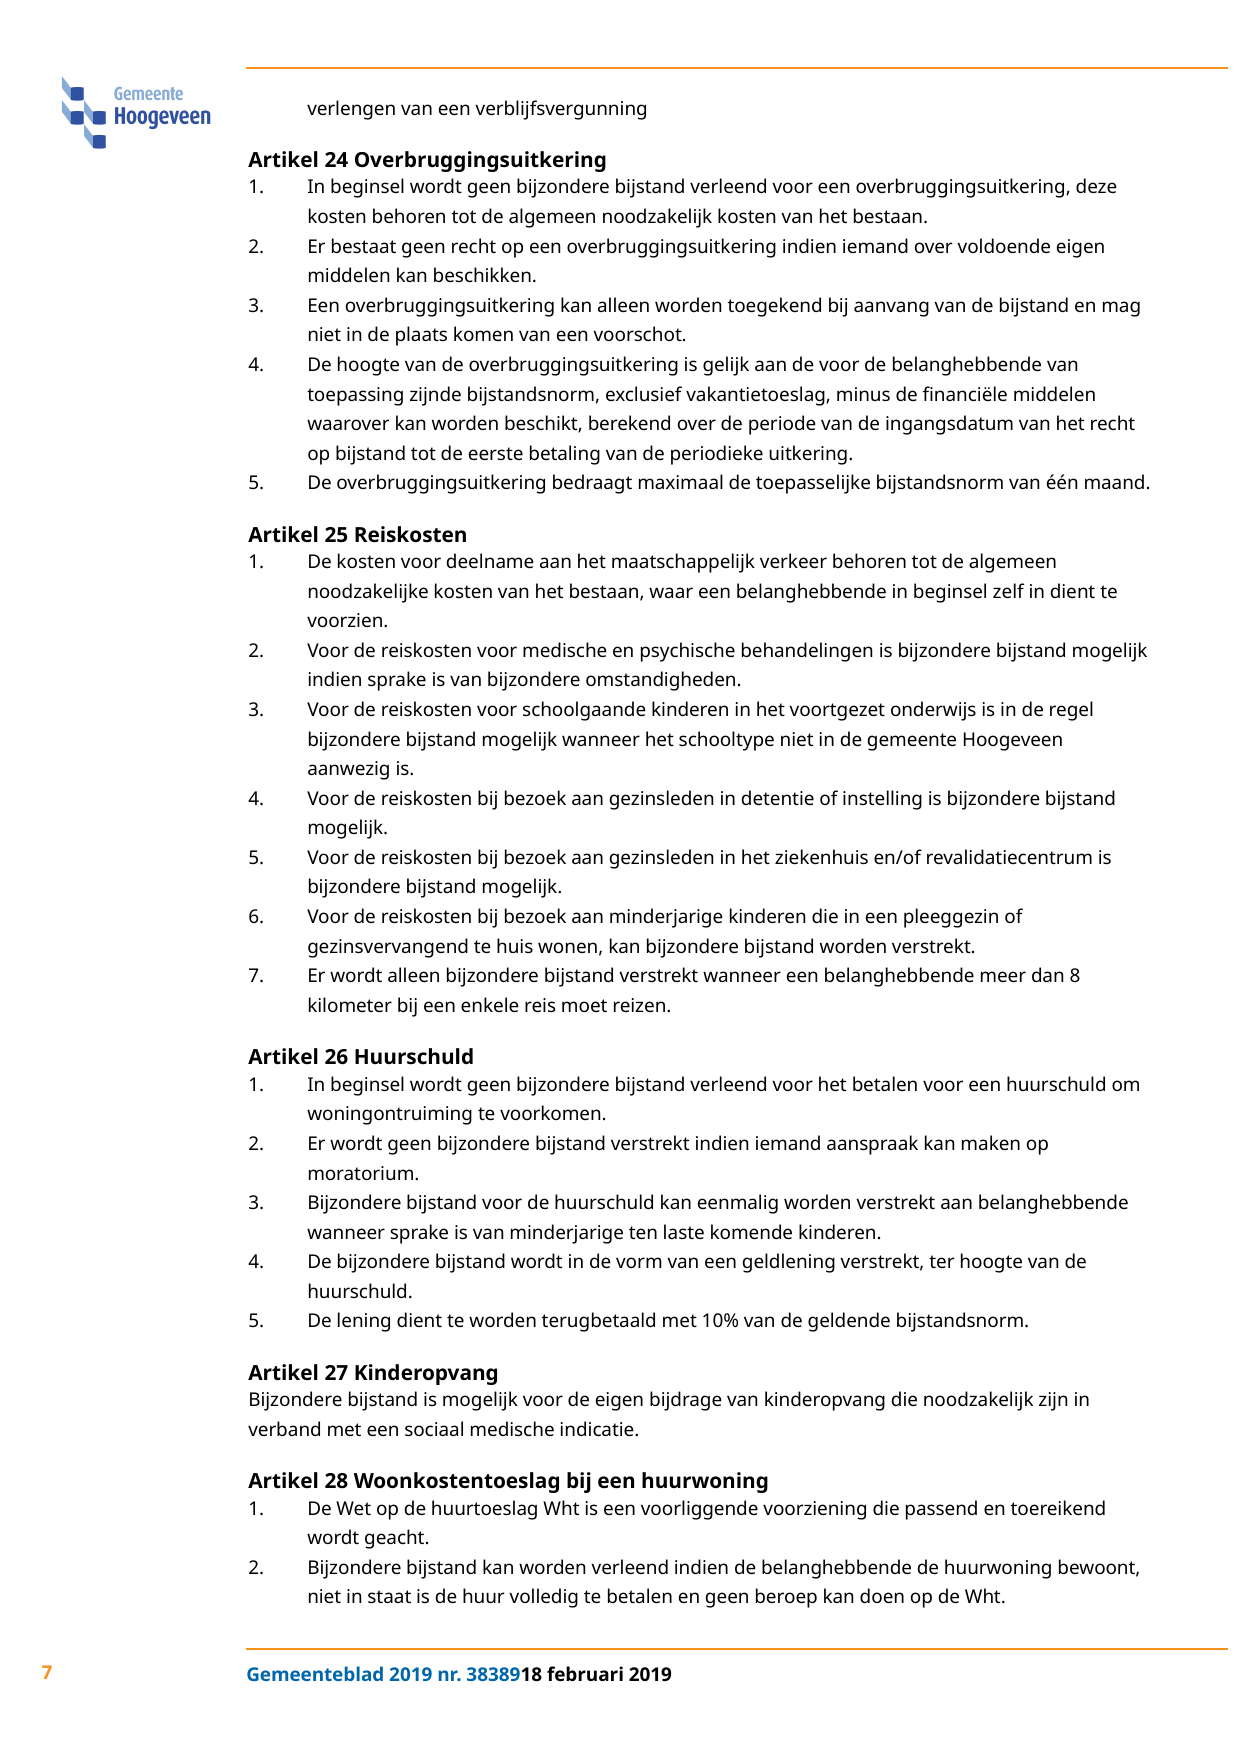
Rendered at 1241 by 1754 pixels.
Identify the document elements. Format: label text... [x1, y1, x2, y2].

text Artikel 25 Reiskosten [248, 520, 1152, 548]
list De lening dient te worden terugbetaald met 10% van de geldende bijstandsnorm. [248, 1308, 1152, 1333]
picture [41, 47, 231, 172]
list Bijzondere bijstand kan worden verleend indien de belanghebbende de huurwoning bewoont, niet in staat is de huur volledig te betalen en geen beroep kan doen op de Wht. [248, 1554, 1152, 1609]
list Er wordt geen bijzondere bijstand verstrekt indien iemand aanspraak kan maken op moratorium. [248, 1130, 1152, 1185]
list Voor de reiskosten bij bezoek aan gezinsleden in het ziekenhuis en/of revalidatiecentrum is bijzondere bijstand mogelijk. [248, 844, 1152, 899]
text Artikel 24 Overbruggingsuitkering [248, 145, 1152, 174]
text Artikel 28 Woonkostentoeslag bij een huurwoning [248, 1466, 1152, 1495]
list verlengen van een verblijfsvergunning [248, 95, 1152, 121]
text Artikel 26 Huurschuld [248, 1042, 1152, 1071]
list De hoogte van de overbruggingsuitkering is gelijk aan de voor de belanghebbende van toepassing zijnde bijstandsnorm, exclusief vakantietoeslag, minus de financiële middelen waarover kan worden beschikt, berekend over de periode van de ingangsdatum van het recht op bijstand tot de eerste betaling van de periodieke uitkering. [248, 351, 1152, 466]
list Bijzondere bijstand voor de huurschuld kan eenmalig worden verstrekt aan belanghebbende wanneer sprake is van minderjarige ten laste komende kinderen. [248, 1189, 1152, 1244]
list Voor de reiskosten voor medische en psychische behandelingen is bijzondere bijstand mogelijk indien sprake is van bijzondere omstandigheden. [248, 637, 1152, 692]
list Voor de reiskosten bij bezoek aan minderjarige kinderen die in een pleeggezin of gezinsvervangend te huis wonen, kan bijzondere bijstand worden verstrekt. [248, 903, 1152, 959]
list Er bestaat geen recht op een overbruggingsuitkering indien iemand over voldoende eigen middelen kan beschikken. [248, 233, 1152, 288]
list De kosten voor deelname aan het maatschappelijk verkeer behoren tot de algemeen noodzakelijke kosten van het bestaan, waar een belanghebbende in beginsel zelf in dient te voorzien. [248, 548, 1152, 633]
list De bijzondere bijstand wordt in de vorm van een geldlening verstrekt, ter hoogte van de huurschuld. [248, 1248, 1152, 1304]
list De overbruggingsuitkering bedraagt maximaal de toepasselijke bijstandsnorm van één maand. [248, 469, 1152, 495]
list Voor de reiskosten voor schoolgaande kinderen in het voortgezet onderwijs is in de regel bijzondere bijstand mogelijk wanneer het schooltype niet in de gemeente Hoogeveen aanwezig is. [248, 696, 1152, 781]
list In beginsel wordt geen bijzondere bijstand verleend voor een overbruggingsuitkering, deze kosten behoren tot de algemeen noodzakelijk kosten van het bestaan. [248, 174, 1152, 229]
list Voor de reiskosten bij bezoek aan gezinsleden in detentie of instelling is bijzondere bijstand mogelijk. [248, 785, 1152, 840]
list Een overbruggingsuitkering kan alleen worden toegekend bij aanvang van de bijstand en mag niet in de plaats komen van een voorschot. [248, 292, 1152, 347]
list De Wet op de huurtoeslag Wht is een voorliggende voorziening die passend en toereikend wordt geacht. [248, 1495, 1152, 1550]
text Bijzondere bijstand is mogelijk voor de eigen bijdrage van kinderopvang die noodzakelijk zijn in verband met een sociaal medische indicatie. [248, 1386, 1152, 1442]
list Er wordt alleen bijzondere bijstand verstrekt wanneer een belanghebbende meer dan 8 kilometer bij een enkele reis moet reizen. [248, 962, 1152, 1018]
text Artikel 27 Kinderopvang [248, 1358, 1152, 1386]
list In beginsel wordt geen bijzondere bijstand verleend voor het betalen voor een huurschuld om woningontruiming te voorkomen. [248, 1071, 1152, 1126]
